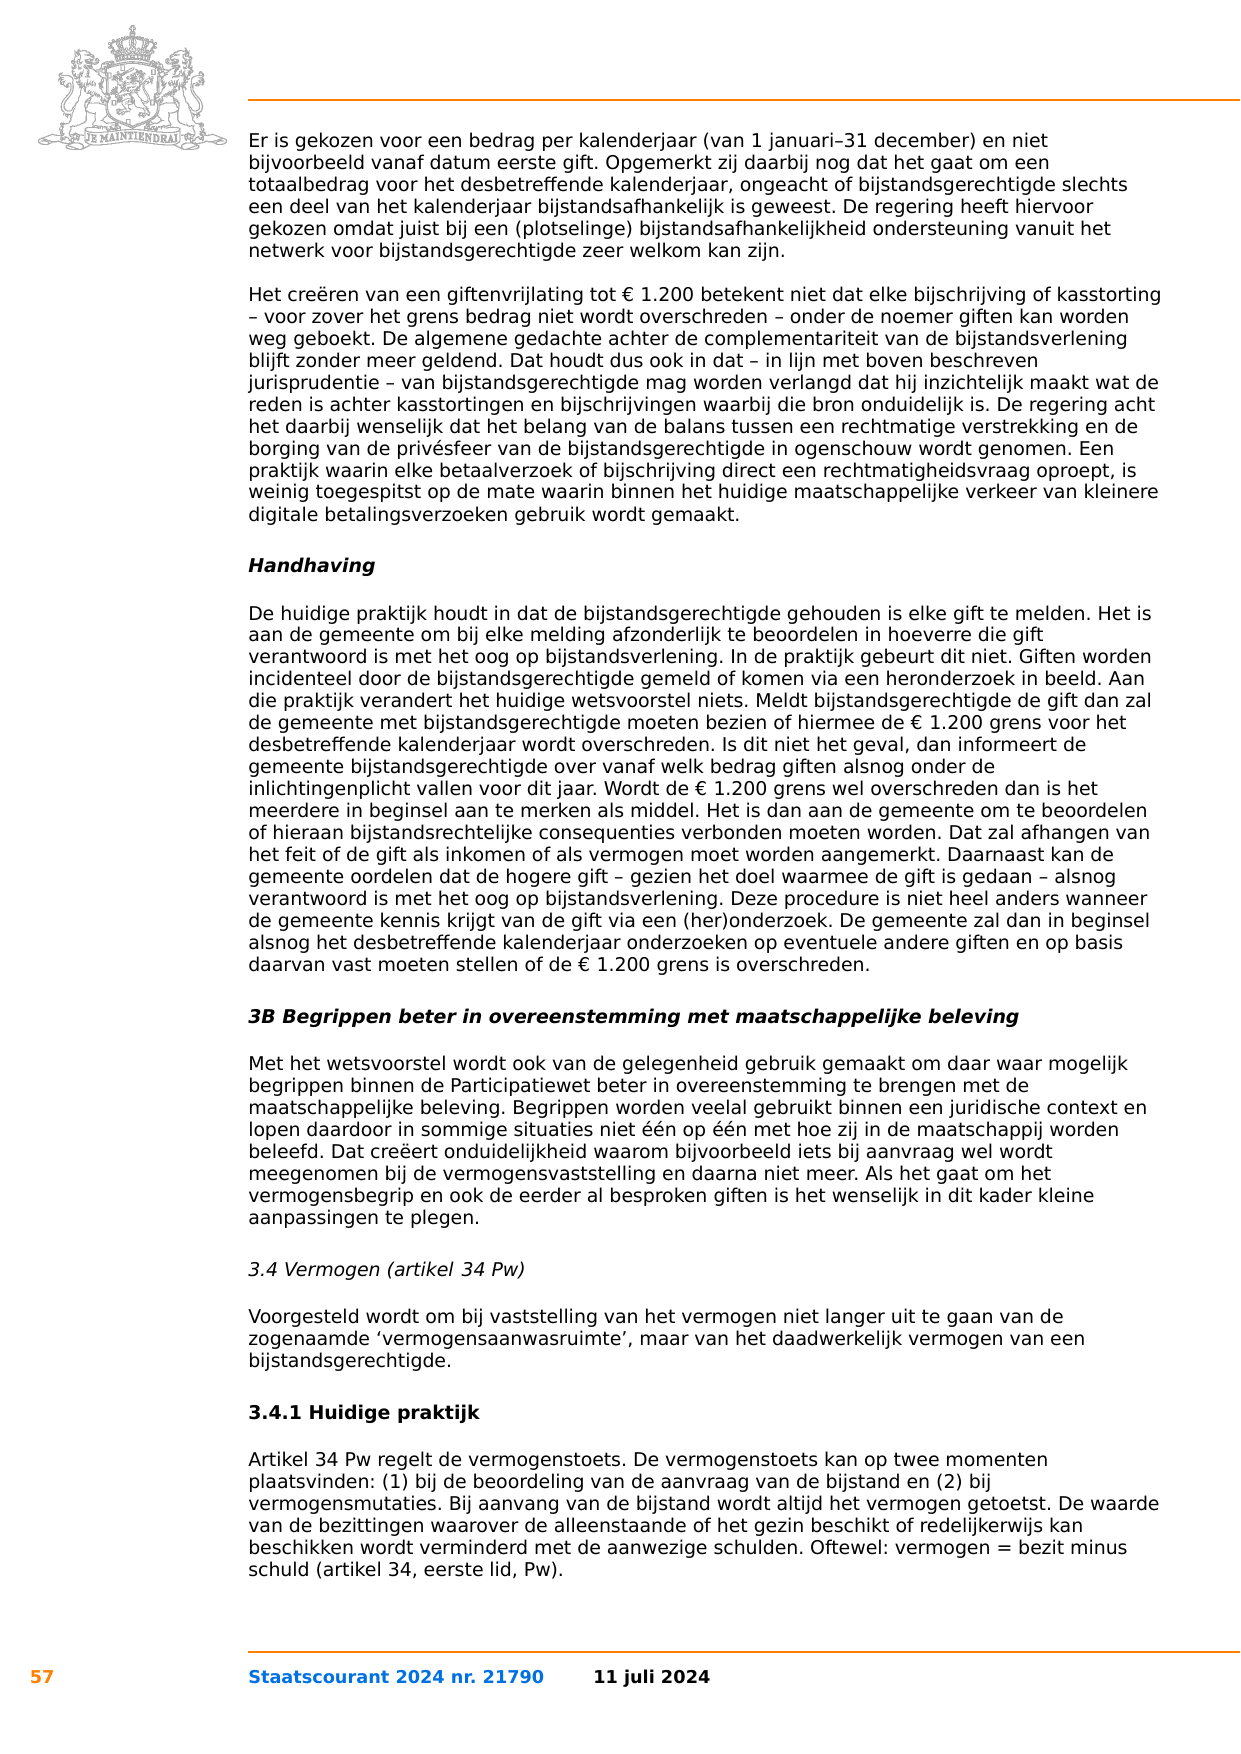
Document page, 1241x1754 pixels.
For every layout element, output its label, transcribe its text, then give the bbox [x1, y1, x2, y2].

subtitle 3B Begrippen beter in overeenstemming met maatschappelijke beleving [248, 1006, 1163, 1028]
text Voorgesteld wordt om bij vaststelling van het vermogen niet langer uit te gaan van de zogenaamde ‘vermogensaanwasruimte’, maar van het daadwerkelijk vermogen van een bijstandsgerechtigde. [248, 1306, 1163, 1372]
text Artikel 34 Pw regelt de vermogenstoets. De vermogenstoets kan op twee momenten plaatsvinden: (1) bij de beoordeling van de aanvraag van de bijstand en (2) bij vermogensmutaties. Bij aanvang van de bijstand wordt altijd het vermogen getoetst. De waarde van de bezittingen waarover de alleenstaande of het gezin beschikt of redelijkerwijs kan beschikken wordt verminderd met de aanwezige schulden. Oftewel: vermogen = bezit minus schuld (artikel 34, eerste lid, Pw). [248, 1449, 1163, 1581]
picture [38, 25, 227, 150]
text Met het wetsvoorstel wordt ook van de gelegenheid gebruik gemaakt om daar waar mogelijk begrippen binnen de Participatiewet beter in overeenstemming te brengen met de maatschappelijke beleving. Begrippen worden veelal gebruikt binnen een juridische context en lopen daardoor in sommige situaties niet één op één met hoe zij in de maatschappij worden beleefd. Dat creëert onduidelijkheid waarom bijvoorbeeld iets bij aanvraag wel wordt meegenomen bij de vermogensvaststelling en daarna niet meer. Als het gaat om het vermogensbegrip en ook de eerder al besproken giften is het wenselijk in dit kader kleine aanpassingen te plegen. [248, 1053, 1163, 1229]
text Het creëren van een giftenvrijlating tot € 1.200 betekent niet dat elke bijschrijving of kasstorting – voor zover het grens bedrag niet wordt overschreden – onder de noemer giften kan worden weg geboekt. De algemene gedachte achter de complementariteit van de bijstandsverlening blijft zonder meer geldend. Dat houdt dus ook in dat – in lijn met boven beschreven jurisprudentie – van bijstandsgerechtigde mag worden verlangd dat hij inzichtelijk maakt wat de reden is achter kasstortingen en bijschrijvingen waarbij die bron onduidelijk is. De regering acht het daarbij wenselijk dat het belang van de balans tussen een rechtmatige verstrekking en de borging van de privésfeer van de bijstandsgerechtigde in ogenschouw wordt genomen. Een praktijk waarin elke betaalverzoek of bijschrijving direct een rechtmatigheidsvraag oproept, is weinig toegespitst op de mate waarin binnen het huidige maatschappelijke verkeer van kleinere digitale betalingsverzoeken gebruik wordt gemaakt. [248, 284, 1163, 525]
subtitle 3.4.1 Huidige praktijk [248, 1402, 1163, 1424]
subtitle 3.4 Vermogen (artikel 34 Pw) [248, 1259, 1163, 1281]
subtitle Handhaving [248, 555, 1163, 577]
text Er is gekozen voor een bedrag per kalenderjaar (van 1 januari–31 december) en niet bijvoorbeeld vanaf datum eerste gift. Opgemerkt zij daarbij nog dat het gaat om een totaalbedrag voor het desbetreffende kalenderjaar, ongeacht of bijstandsgerechtigde slechts een deel van het kalenderjaar bijstandsafhankelijk is geweest. De regering heeft hiervoor gekozen omdat juist bij een (plotselinge) bijstandsafhankelijkheid ondersteuning vanuit het netwerk voor bijstandsgerechtigde zeer welkom kan zijn. [248, 130, 1163, 262]
text De huidige praktijk houdt in dat de bijstandsgerechtigde gehouden is elke gift te melden. Het is aan de gemeente om bij elke melding afzonderlijk te beoordelen in hoeverre die gift verantwoord is met het oog op bijstandsverlening. In de praktijk gebeurt dit niet. Giften worden incidenteel door de bijstandsgerechtigde gemeld of komen via een heronderzoek in beeld. Aan die praktijk verandert het huidige wetsvoorstel niets. Meldt bijstandsgerechtigde de gift dan zal de gemeente met bijstandsgerechtigde moeten bezien of hiermee de € 1.200 grens voor het desbetreffende kalenderjaar wordt overschreden. Is dit niet het geval, dan informeert de gemeente bijstandsgerechtigde over vanaf welk bedrag giften alsnog onder de inlichtingenplicht vallen voor dit jaar. Wordt de € 1.200 grens wel overschreden dan is het meerdere in beginsel aan te merken als middel. Het is dan aan de gemeente om te beoordelen of hieraan bijstandsrechtelijke consequenties verbonden moeten worden. Dat zal afhangen van het feit of de gift als inkomen of als vermogen moet worden aangemerkt. Daarnaast kan de gemeente oordelen dat de hogere gift – gezien het doel waarmee de gift is gedaan – alsnog verantwoord is met het oog op bijstandsverlening. Deze procedure is niet heel anders wanneer de gemeente kennis krijgt van de gift via een (her)onderzoek. De gemeente zal dan in beginsel alsnog het desbetreffende kalenderjaar onderzoeken op eventuele andere giften en op basis daarvan vast moeten stellen of de € 1.200 grens is overschreden. [248, 602, 1163, 976]
